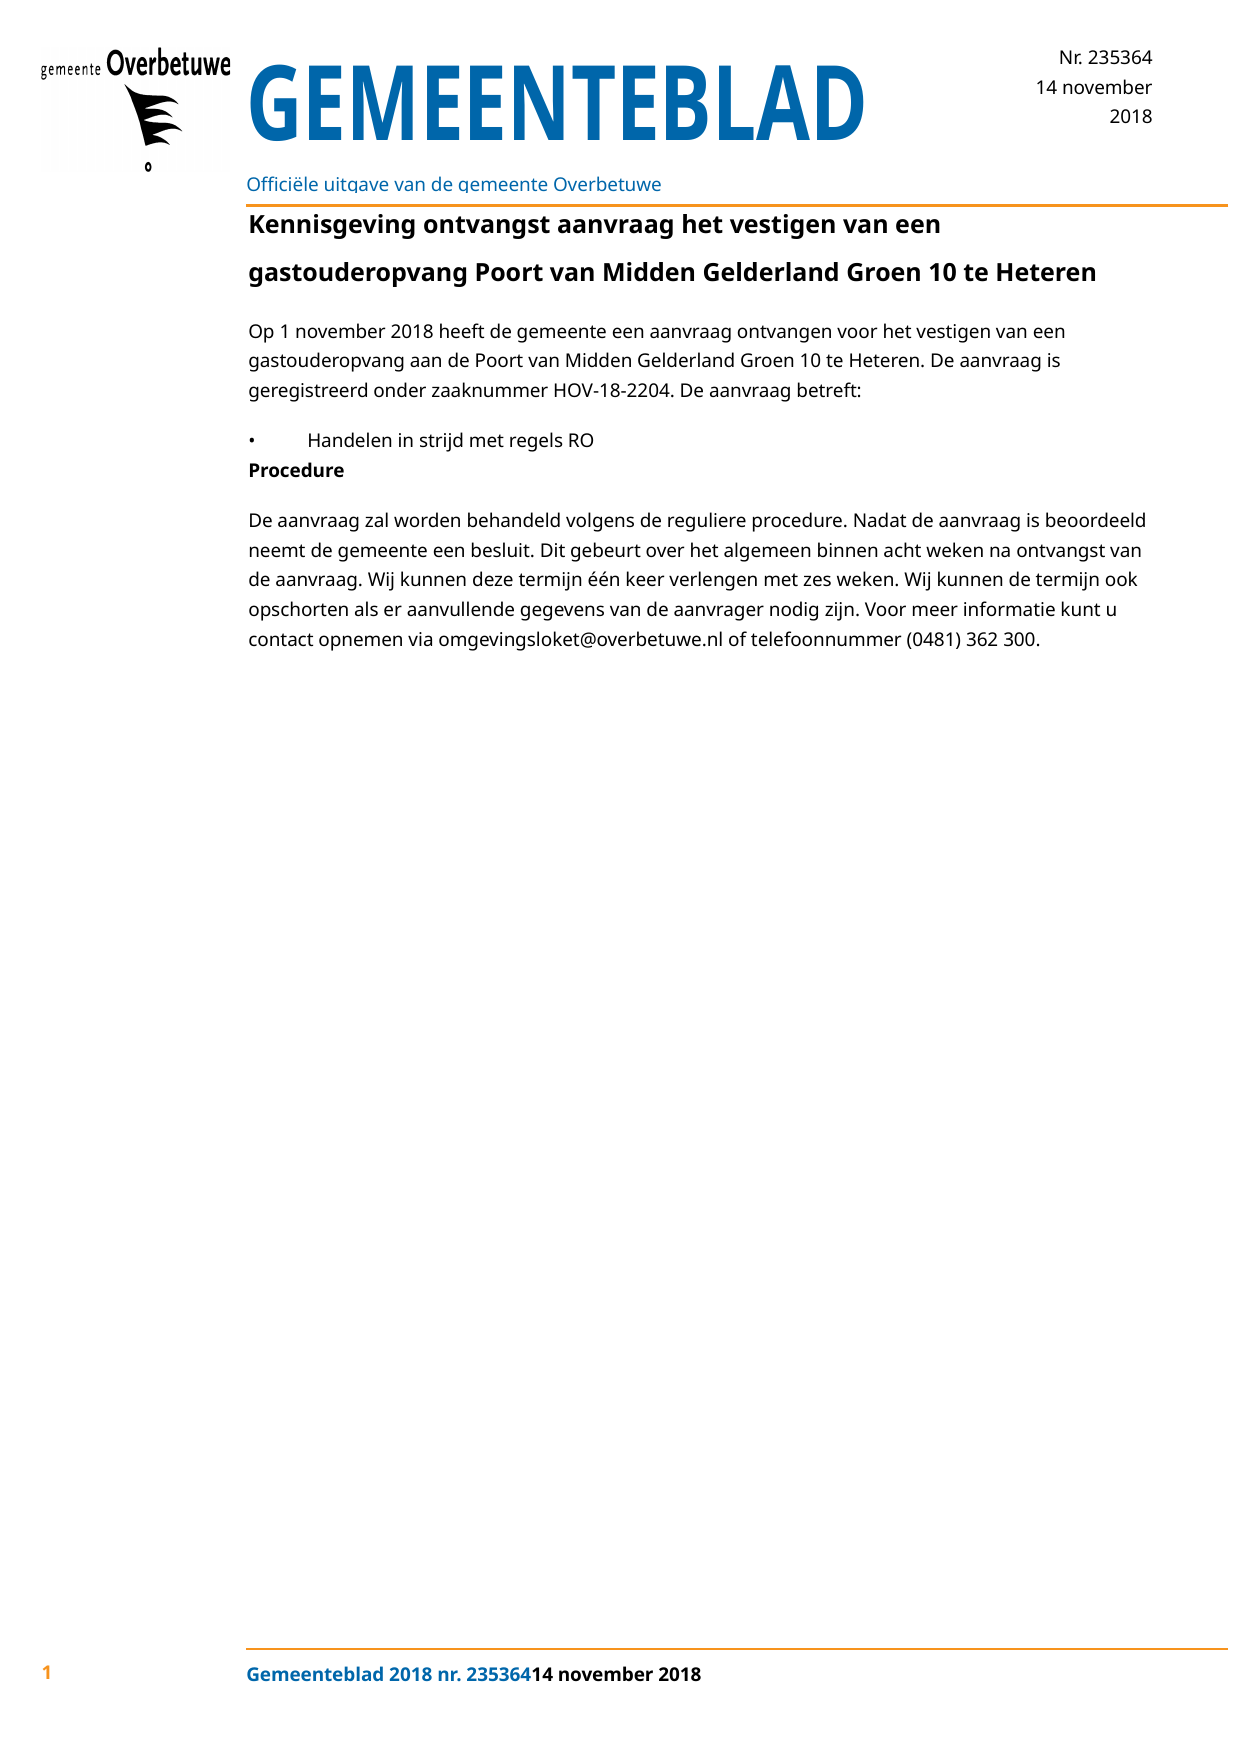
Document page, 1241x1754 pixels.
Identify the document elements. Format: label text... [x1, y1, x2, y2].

list Handelen in strijd met regels RO [248, 427, 1152, 453]
text De aanvraag zal worden behandeld volgens de reguliere procedure. Nadat de aanvraag is beoordeeld neemt de gemeente een besluit. Dit gebeurt over het algemeen binnen acht weken na ontvangst van de aanvraag. Wij kunnen deze termijn één keer verlengen met zes weken. Wij kunnen de termijn ook opschorten als er aanvullende gegevens van de aanvrager nodig zijn. Voor meer informatie kunt u contact opnemen via omgevingsloket@overbetuwe.nl of telefoonnummer (0481) 362 300. [248, 507, 1152, 652]
picture [41, 47, 231, 172]
text Op 1 november 2018 heeft de gemeente een aanvraag ontvangen voor het vestigen van een gastouderopvang aan de Poort van Midden Gelderland Groen 10 te Heteren. De aanvraag is geregistreerd onder zaaknummer HOV-18-2204. De aanvraag betreft: [248, 318, 1152, 403]
text Kennisgeving ontvangst aanvraag het vestigen van een gastouderopvang Poort van Midden Gelderland Groen 10 te Heteren [248, 207, 1152, 288]
text Procedure [248, 457, 1152, 483]
